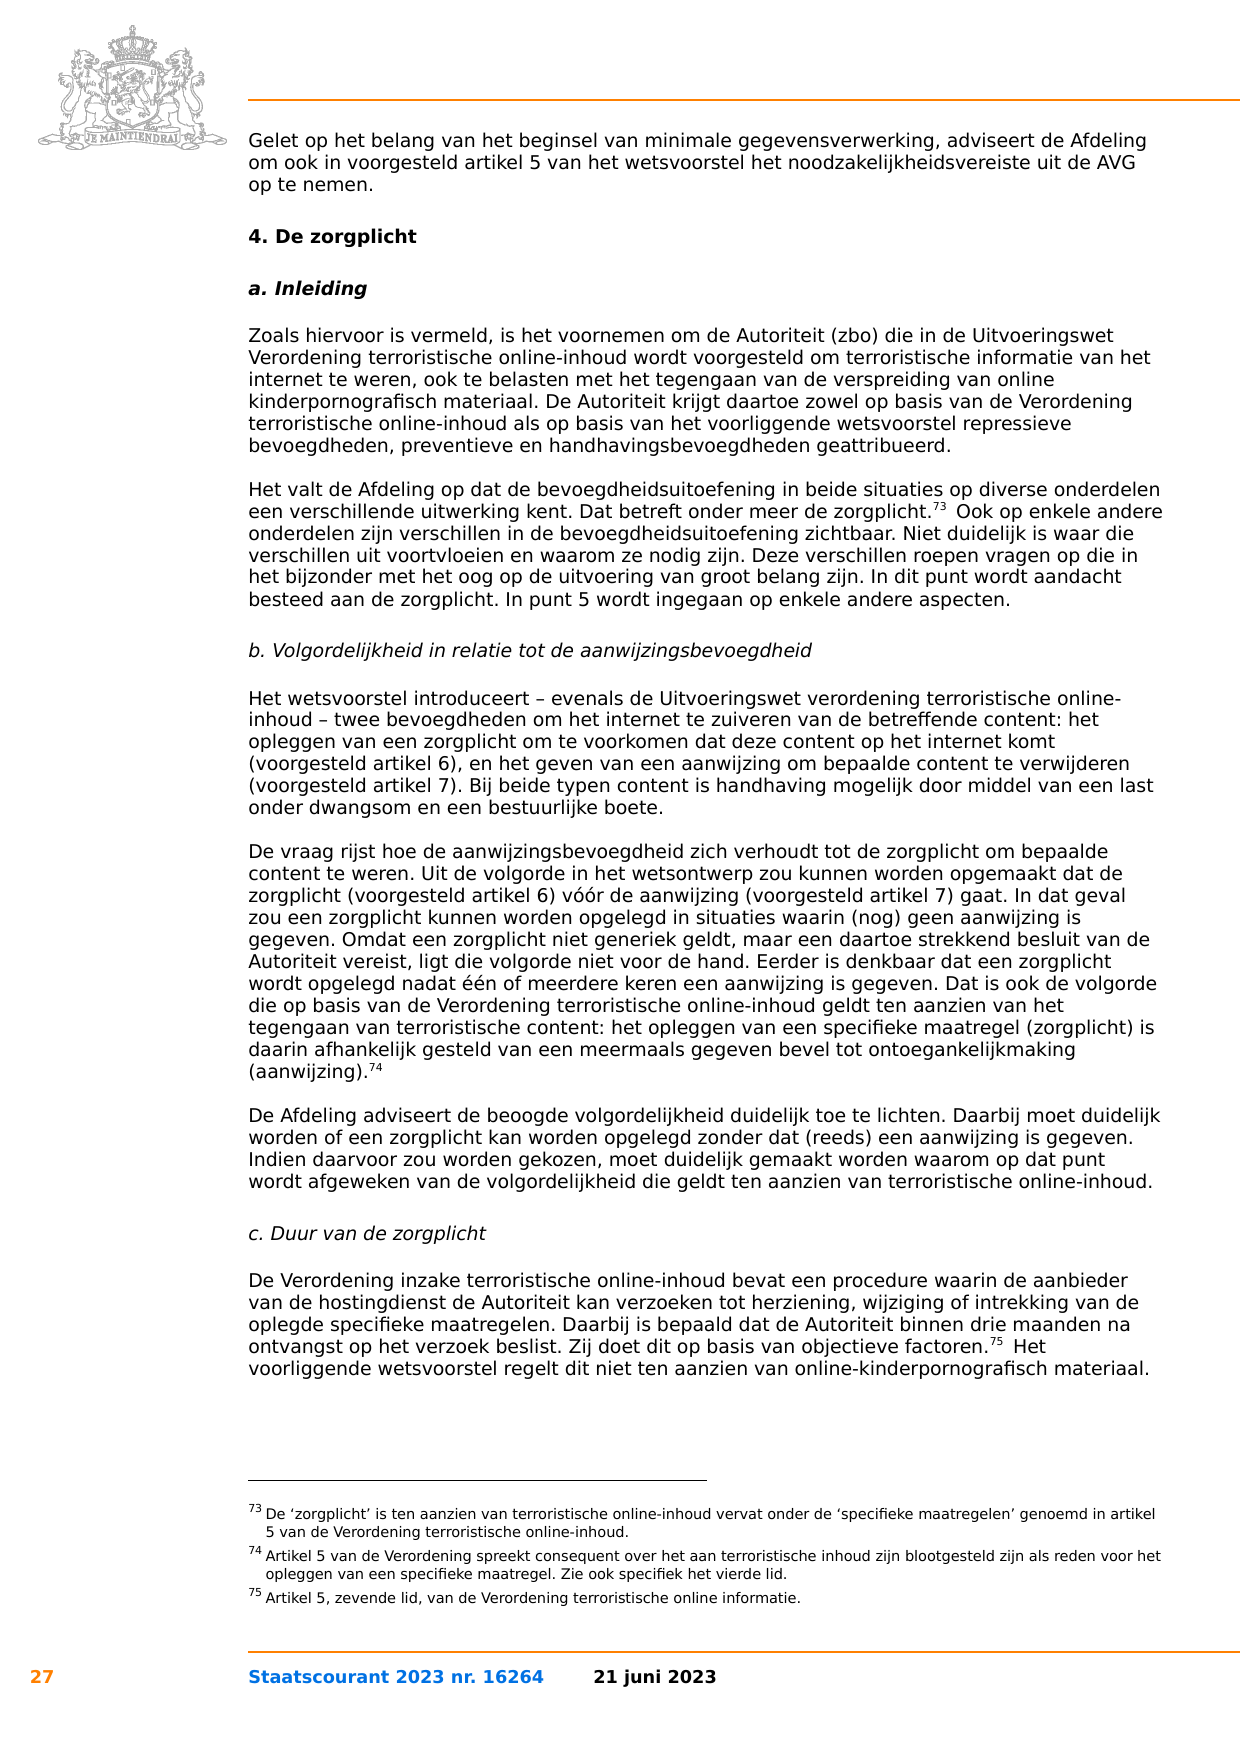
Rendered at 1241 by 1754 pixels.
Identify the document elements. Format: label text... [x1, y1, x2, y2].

text Zoals hiervoor is vermeld, is het voornemen om de Autoriteit (zbo) die in de Uitvoeringswet Verordening terroristische online-inhoud wordt voorgesteld om terroristische informatie van het internet te weren, ook te belasten met het tegengaan van de verspreiding van online kinderpornografisch materiaal. De Autoriteit krijgt daartoe zowel op basis van de Verordening terroristische online-inhoud als op basis van het voorliggende wetsvoorstel repressieve bevoegdheden, preventieve en handhavingsbevoegdheden geattribueerd. [248, 325, 1163, 457]
text Het wetsvoorstel introduceert – evenals de Uitvoeringswet verordening terroristische online-inhoud – twee bevoegdheden om het internet te zuiveren van de betreffende content: het opleggen van een zorgplicht om te voorkomen dat deze content op het internet komt (voorgesteld artikel 6), en het geven van een aanwijzing om bepaalde content te verwijderen (voorgesteld artikel 7). Bij beide typen content is handhaving mogelijk door middel van een last onder dwangsom en een bestuurlijke boete. [248, 687, 1163, 819]
picture [38, 25, 227, 150]
text De ‘zorgplicht’ is ten aanzien van terroristische online-inhoud vervat onder de ‘specifieke maatregelen’ genoemd in artikel 5 van de Verordening terroristische online-inhoud. [248, 1502, 1163, 1541]
text De Afdeling adviseert de beoogde volgordelijkheid duidelijk toe te lichten. Daarbij moet duidelijk worden of een zorgplicht kan worden opgelegd zonder dat (reeds) een aanwijzing is gegeven. Indien daarvoor zou worden gekozen, moet duidelijk gemaakt worden waarom op dat punt wordt afgeweken van de volgordelijkheid die geldt ten aanzien van terroristische online-inhoud. [248, 1105, 1163, 1193]
text De vraag rijst hoe de aanwijzingsbevoegdheid zich verhoudt tot de zorgplicht om bepaalde content te weren. Uit de volgorde in het wetsontwerp zou kunnen worden opgemaakt dat de zorgplicht (voorgesteld artikel 6) vóór de aanwijzing (voorgesteld artikel 7) gaat. In dat geval zou een zorgplicht kunnen worden opgelegd in situaties waarin (nog) geen aanwijzing is gegeven. Omdat een zorgplicht niet generiek geldt, maar een daartoe strekkend besluit van de Autoriteit vereist, ligt die volgorde niet voor de hand. Eerder is denkbaar dat een zorgplicht wordt opgelegd nadat één of meerdere keren een aanwijzing is gegeven. Dat is ook de volgorde die op basis van de Verordening terroristische online-inhoud geldt ten aanzien van het tegengaan van terroristische content: het opleggen van een specifieke maatregel (zorgplicht) is daarin afhankelijk gesteld van een meermaals gegeven bevel tot ontoegankelijkmaking (aanwijzing). [248, 841, 1163, 1083]
subtitle c. Duur van de zorgplicht [248, 1223, 1163, 1245]
subtitle b. Volgordelijkheid in relatie tot de aanwijzingsbevoegdheid [248, 640, 1163, 662]
subtitle 4. De zorgplicht [248, 226, 1163, 248]
text Artikel 5, zevende lid, van de Verordening terroristische online informatie. [248, 1586, 1163, 1608]
subtitle a. Inleiding [248, 278, 1163, 300]
text Gelet op het belang van het beginsel van minimale gegevensverwerking, adviseert de Afdeling om ook in voorgesteld artikel 5 van het wetsvoorstel het noodzakelijkheidsvereiste uit de AVG op te nemen. [248, 130, 1163, 196]
text Artikel 5 van de Verordening spreekt consequent over het aan terroristische inhoud zijn blootgesteld zijn als reden voor het opleggen van een specifieke maatregel. Zie ook specifiek het vierde lid. [248, 1544, 1163, 1583]
text Het valt de Afdeling op dat de bevoegdheidsuitoefening in beide situaties op diverse onderdelen een verschillende uitwerking kent. Dat betreft onder meer de zorgplicht. Ook op enkele andere onderdelen zijn verschillen in de bevoegdheidsuitoefening zichtbaar. Niet duidelijk is waar die verschillen uit voortvloeien en waarom ze nodig zijn. Deze verschillen roepen vragen op die in het bijzonder met het oog op de uitvoering van groot belang zijn. In dit punt wordt aandacht besteed aan de zorgplicht. In punt 5 wordt ingegaan op enkele andere aspecten. [248, 478, 1163, 610]
text De Verordening inzake terroristische online-inhoud bevat een procedure waarin de aanbieder van de hostingdienst de Autoriteit kan verzoeken tot herziening, wijziging of intrekking van de oplegde specifieke maatregelen. Daarbij is bepaald dat de Autoriteit binnen drie maanden na ontvangst op het verzoek beslist. Zij doet dit op basis van objectieve factoren. Het voorliggende wetsvoorstel regelt dit niet ten aanzien van online-kinderpornografisch materiaal. [248, 1270, 1163, 1379]
